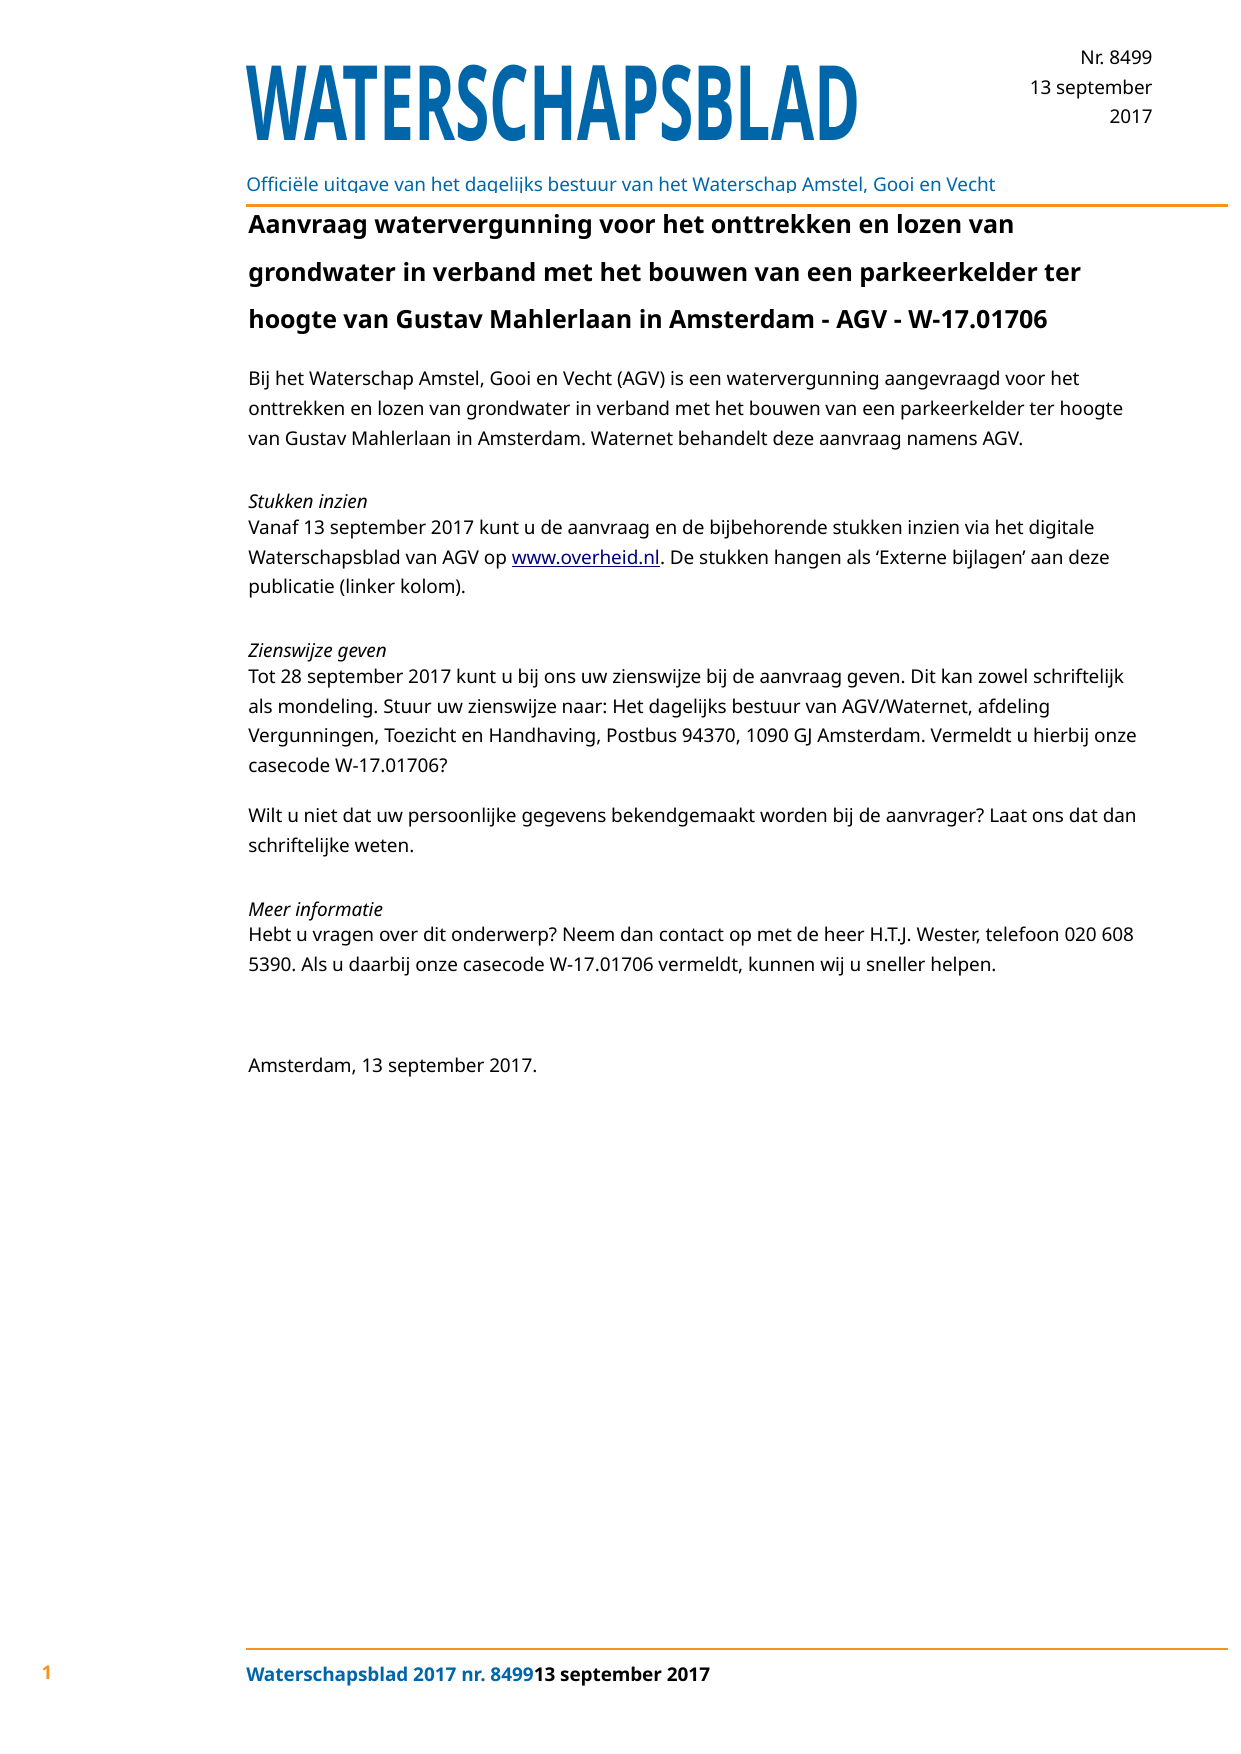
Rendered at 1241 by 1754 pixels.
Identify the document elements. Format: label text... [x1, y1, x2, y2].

text Amsterdam, 13 september 2017. [248, 1052, 1152, 1078]
text Stukken inzien [248, 489, 1152, 514]
text Hebt u vragen over dit onderwerp? Neem dan contact op met de heer H.T.J. Wester, telefoon 020 608 5390. Als u daarbij onze casecode W-17.01706 vermeldt, kunnen wij u sneller helpen. [248, 922, 1152, 977]
picture [41, 47, 231, 172]
text Bij het Waterschap Amstel, Gooi en Vecht (AGV) is een watervergunning aangevraagd voor het onttrekken en lozen van grondwater in verband met het bouwen van een parkeerkelder ter hoogte van Gustav Mahlerlaan in Amsterdam. Waternet behandelt deze aanvraag namens AGV. [248, 366, 1152, 450]
text Wilt u niet dat uw persoonlijke gegevens bekendgemaakt worden bij de aanvrager? Laat ons dat dan schriftelijke weten. [248, 802, 1152, 858]
text Vanaf 13 september 2017 kunt u de aanvraag en de bijbehorende stukken inzien via het digitale Waterschapsblad van AGV op www.overheid.nl. De stukken hangen als ‘Externe bijlagen’ aan deze publicatie (linker kolom). [248, 514, 1152, 599]
text Aanvraag watervergunning voor het onttrekken en lozen van grondwater in verband met het bouwen van een parkeerkelder ter hoogte van Gustav Mahlerlaan in Amsterdam - AGV - W-17.01706 [248, 207, 1152, 336]
text Zienswijze geven [248, 637, 1152, 663]
text Tot 28 september 2017 kunt u bij ons uw zienswijze bij de aanvraag geven. Dit kan zowel schriftelijk als mondeling. Stuur uw zienswijze naar: Het dagelijks bestuur van AGV/Waternet, afdeling Vergunningen, Toezicht en Handhaving, Postbus 94370, 1090 GJ Amsterdam. Vermeldt u hierbij onze casecode W-17.01706? [248, 663, 1152, 778]
text Meer informatie [248, 896, 1152, 922]
